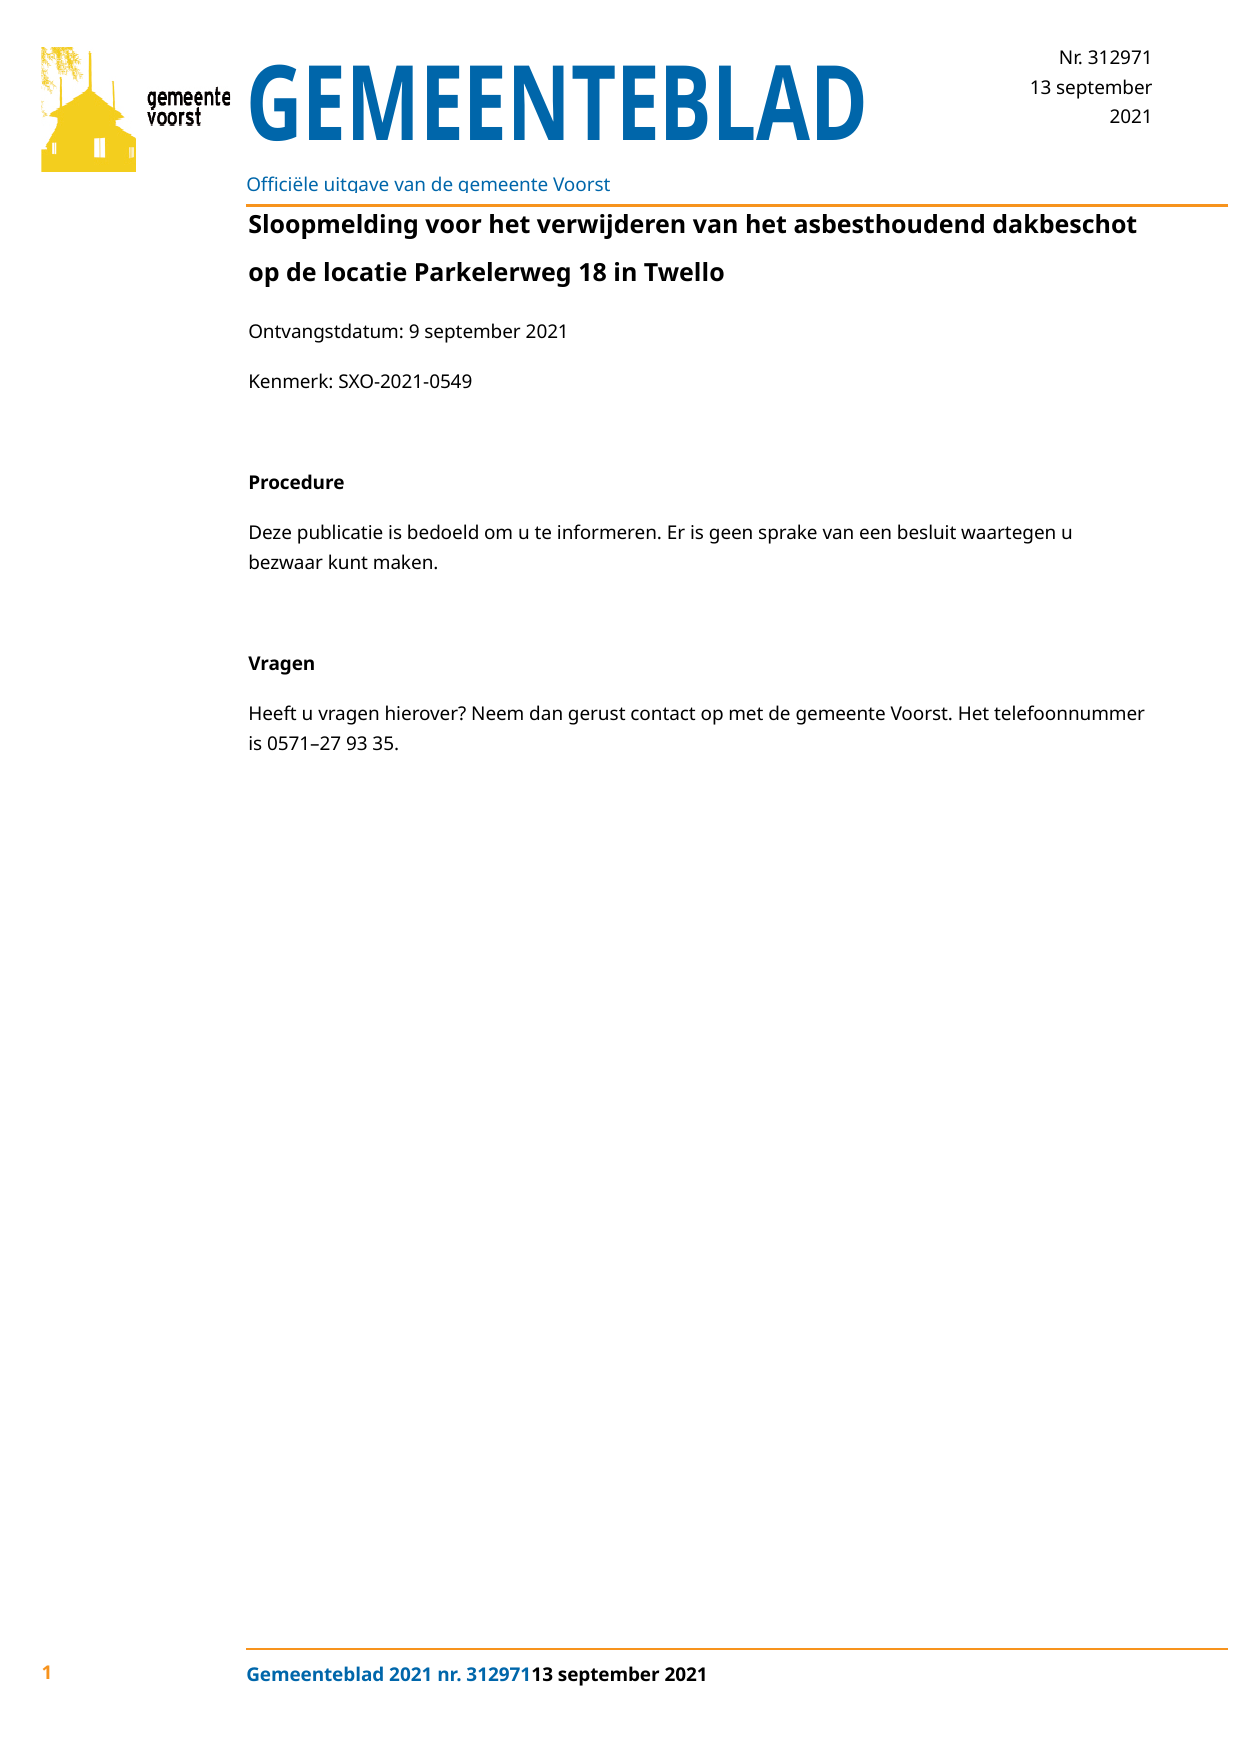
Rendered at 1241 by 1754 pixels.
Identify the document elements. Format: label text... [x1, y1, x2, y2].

text Vragen [248, 650, 1152, 676]
text Procedure [248, 469, 1152, 495]
picture [41, 47, 231, 172]
text Sloopmelding voor het verwijderen van het asbesthoudend dakbeschot op de locatie Parkelerweg 18 in Twello [248, 207, 1152, 288]
text Ontvangstdatum: 9 september 2021 [248, 318, 1152, 344]
text Heeft u vragen hierover? Neem dan gerust contact op met de gemeente Voorst. Het telefoonnummer is 0571–27 93 35. [248, 700, 1152, 756]
text Kenmerk: SXO-2021-0549 [248, 368, 1152, 394]
text Deze publicatie is bedoeld om u te informeren. Er is geen sprake van een besluit waartegen u bezwaar kunt maken. [248, 519, 1152, 575]
